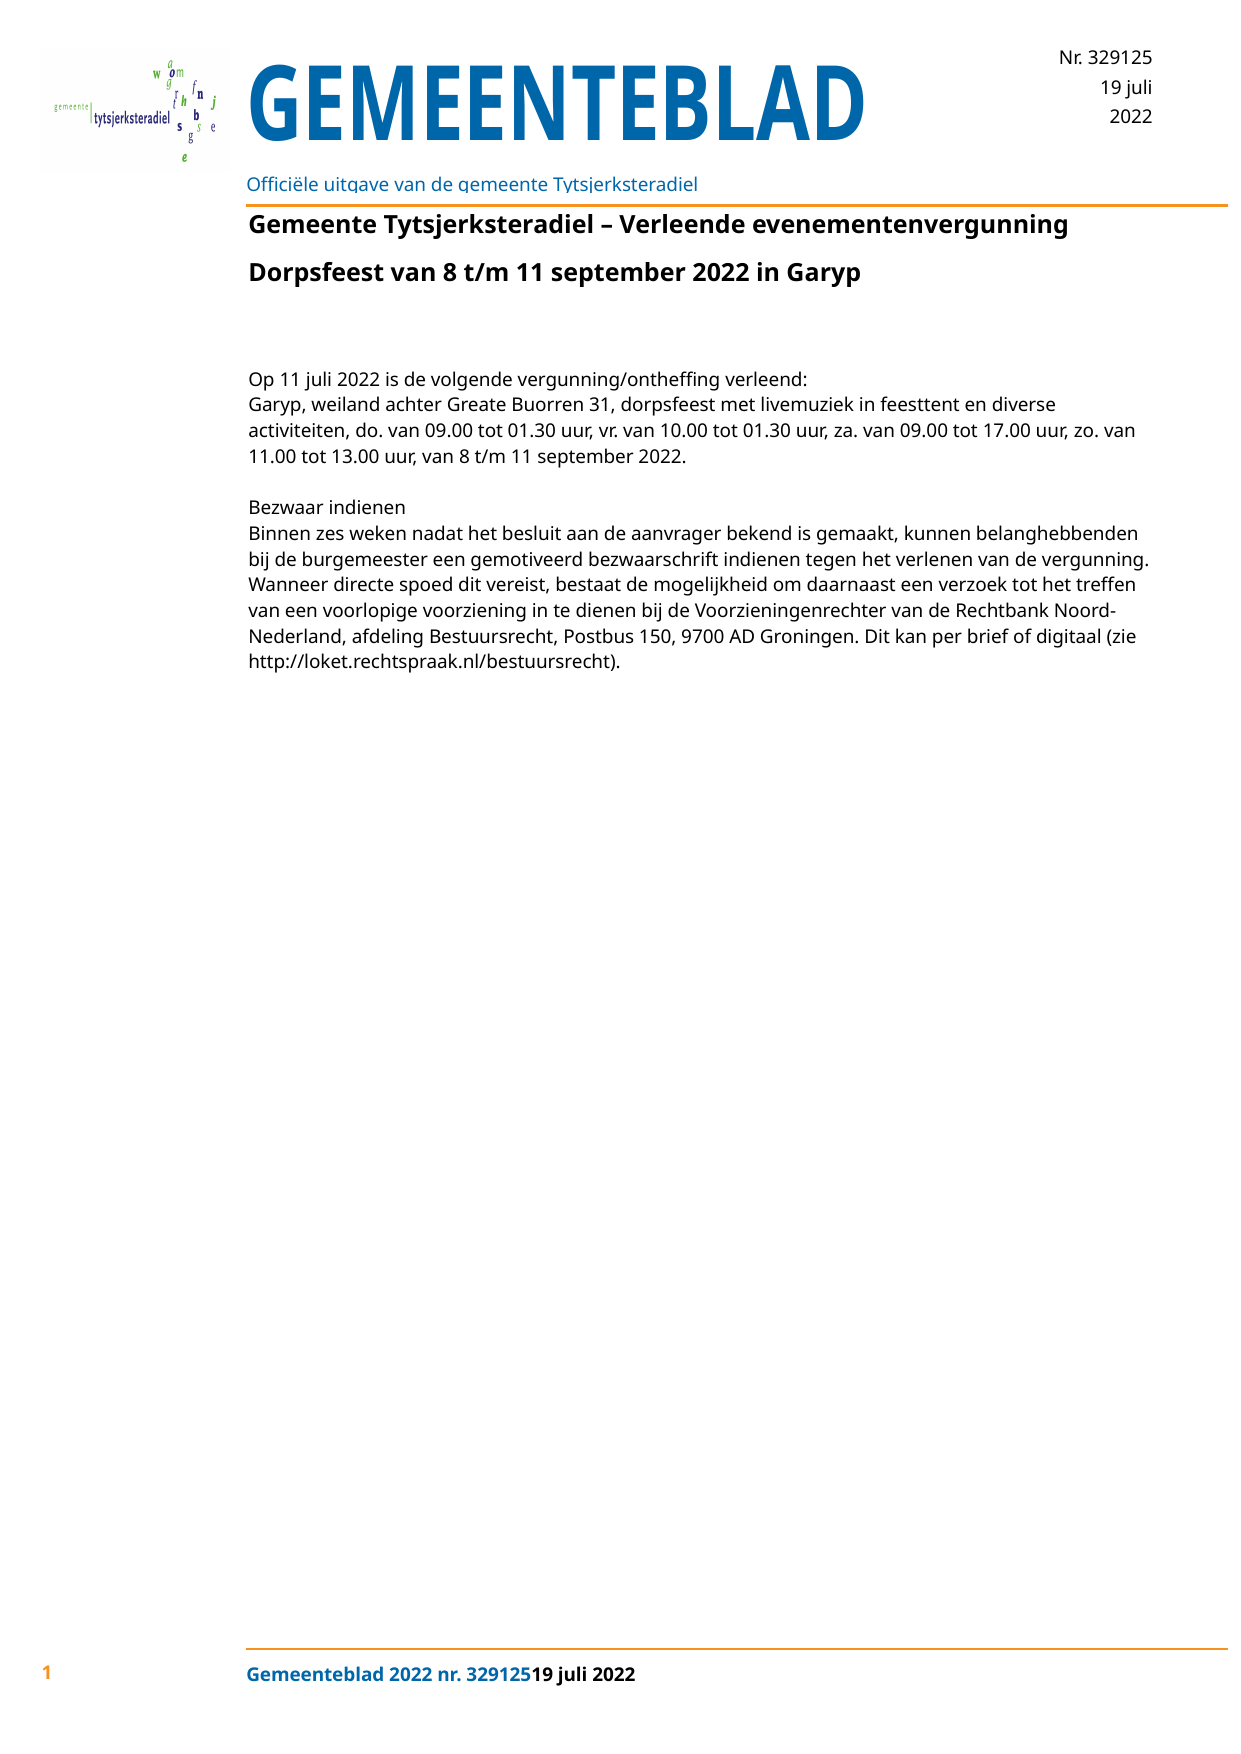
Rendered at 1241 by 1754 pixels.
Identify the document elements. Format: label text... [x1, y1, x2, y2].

text Garyp, weiland achter Greate Buorren 31, dorpsfeest met livemuziek in feesttent en diverse activiteiten, do. van 09.00 tot 01.30 uur, vr. van 10.00 tot 01.30 uur, za. van 09.00 tot 17.00 uur, zo. van 11.00 tot 13.00 uur, van 8 t/m 11 september 2022. [248, 391, 1152, 469]
text Op 11 juli 2022 is de volgende vergunning/ontheffing verleend: [248, 366, 1152, 391]
text Bezwaar indienen [248, 494, 1152, 520]
text Binnen zes weken nadat het besluit aan de aanvrager bekend is gemaakt, kunnen belanghebbenden bij de burgemeester een gemotiveerd bezwaarschrift indienen tegen het verlenen van de vergunning. Wanneer directe spoed dit vereist, bestaat de mogelijkheid om daarnaast een verzoek tot het treffen van een voorlopige voorziening in te dienen bij de Voorzieningenrechter van de Rechtbank Noord-Nederland, afdeling Bestuursrecht, Postbus 150, 9700 AD Groningen. Dit kan per brief of digitaal (zie http://loket.rechtspraak.nl/bestuursrecht). [248, 520, 1152, 674]
text Gemeente Tytsjerksteradiel – Verleende evenementenvergunning Dorpsfeest van 8 t/m 11 september 2022 in Garyp [248, 207, 1152, 288]
picture [41, 47, 231, 172]
